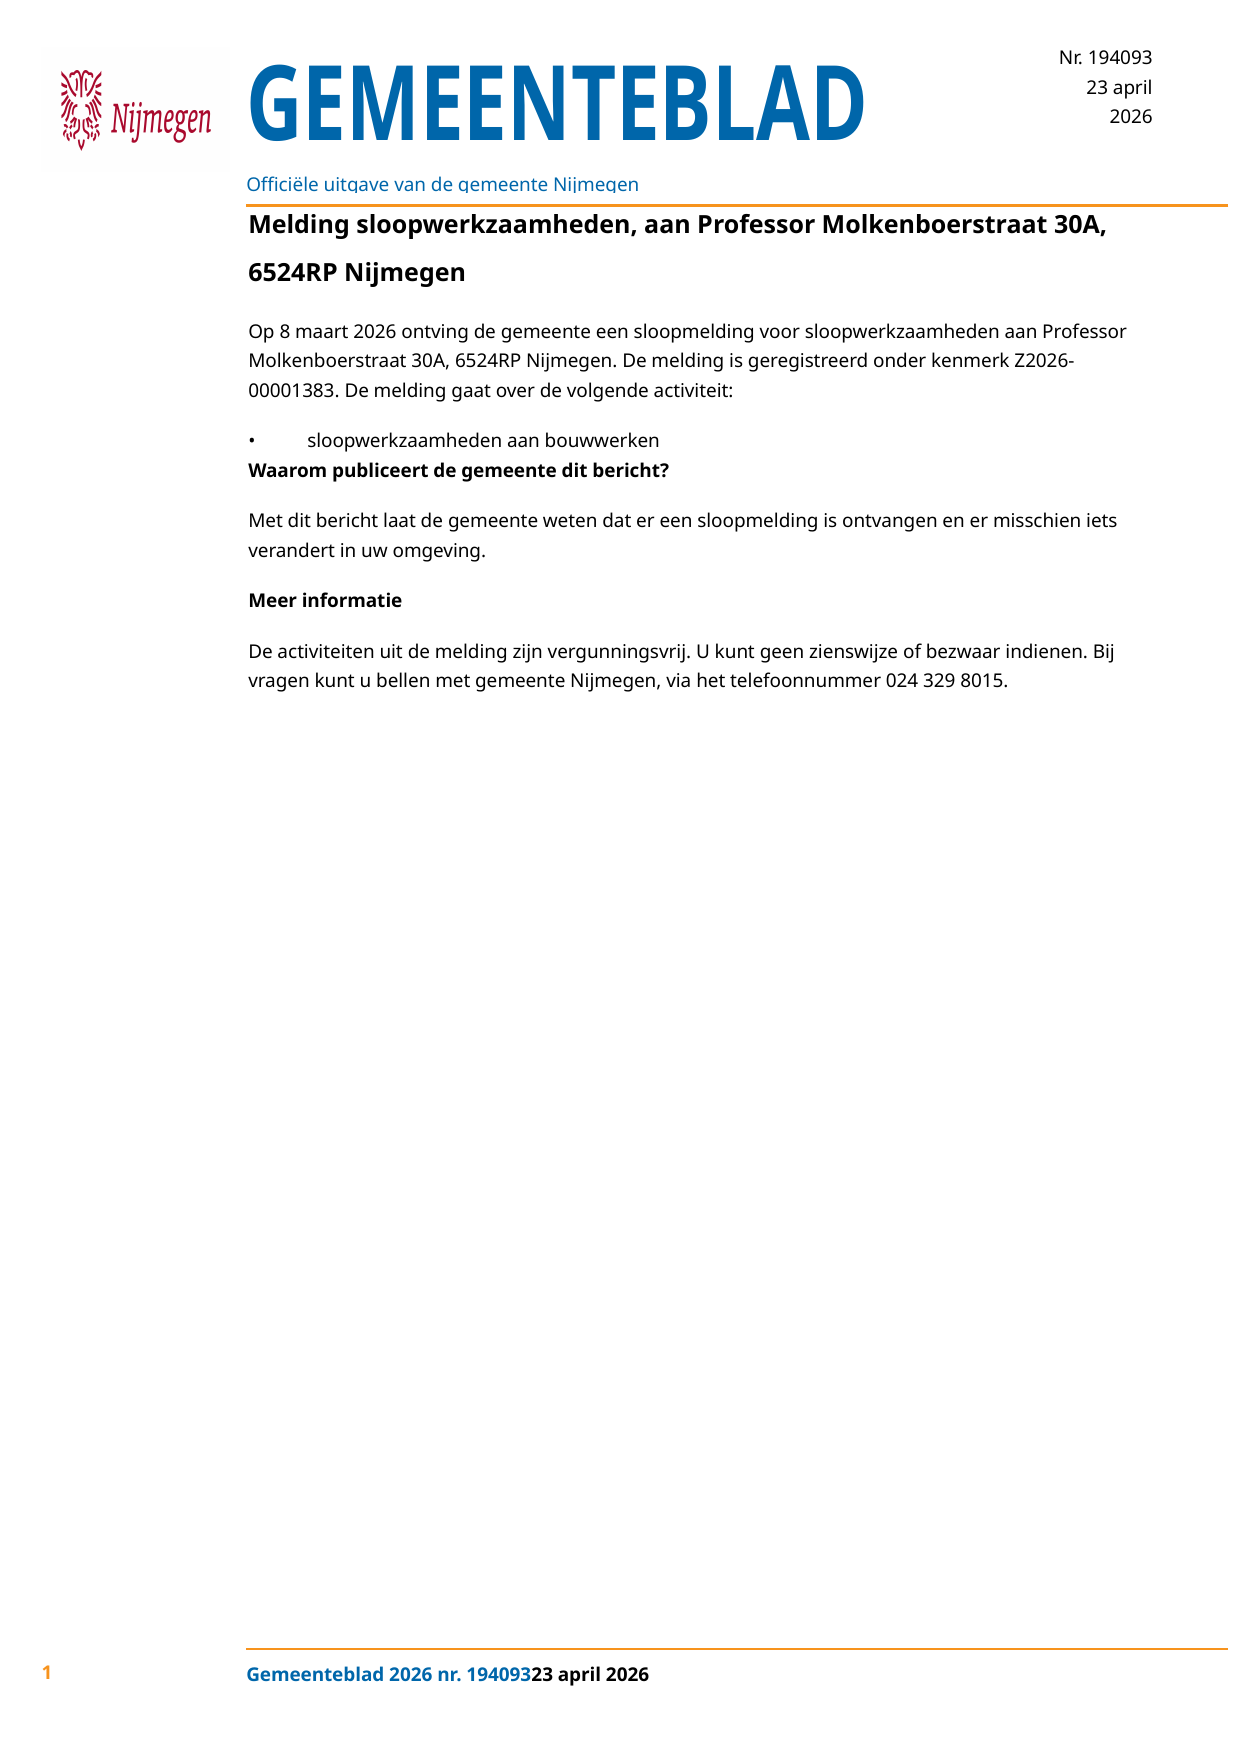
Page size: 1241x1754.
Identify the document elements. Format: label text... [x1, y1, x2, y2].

picture [41, 47, 231, 172]
text Met dit bericht laat de gemeente weten dat er een sloopmelding is ontvangen en er misschien iets verandert in uw omgeving. [248, 507, 1152, 563]
text De activiteiten uit de melding zijn vergunningsvrij. U kunt geen zienswijze of bezwaar indienen. Bij vragen kunt u bellen met gemeente Nijmegen, via het telefoonnummer 024 329 8015. [248, 638, 1152, 693]
list sloopwerkzaamheden aan bouwwerken [248, 427, 1152, 453]
text Op 8 maart 2026 ontving de gemeente een sloopmelding voor sloopwerkzaamheden aan Professor Molkenboerstraat 30A, 6524RP Nijmegen. De melding is geregistreerd onder kenmerk Z2026-00001383. De melding gaat over de volgende activiteit: [248, 318, 1152, 403]
text Meer informatie [248, 587, 1152, 613]
text Waarom publiceert de gemeente dit bericht? [248, 457, 1152, 483]
text Melding sloopwerkzaamheden, aan Professor Molkenboerstraat 30A, 6524RP Nijmegen [248, 207, 1152, 288]
